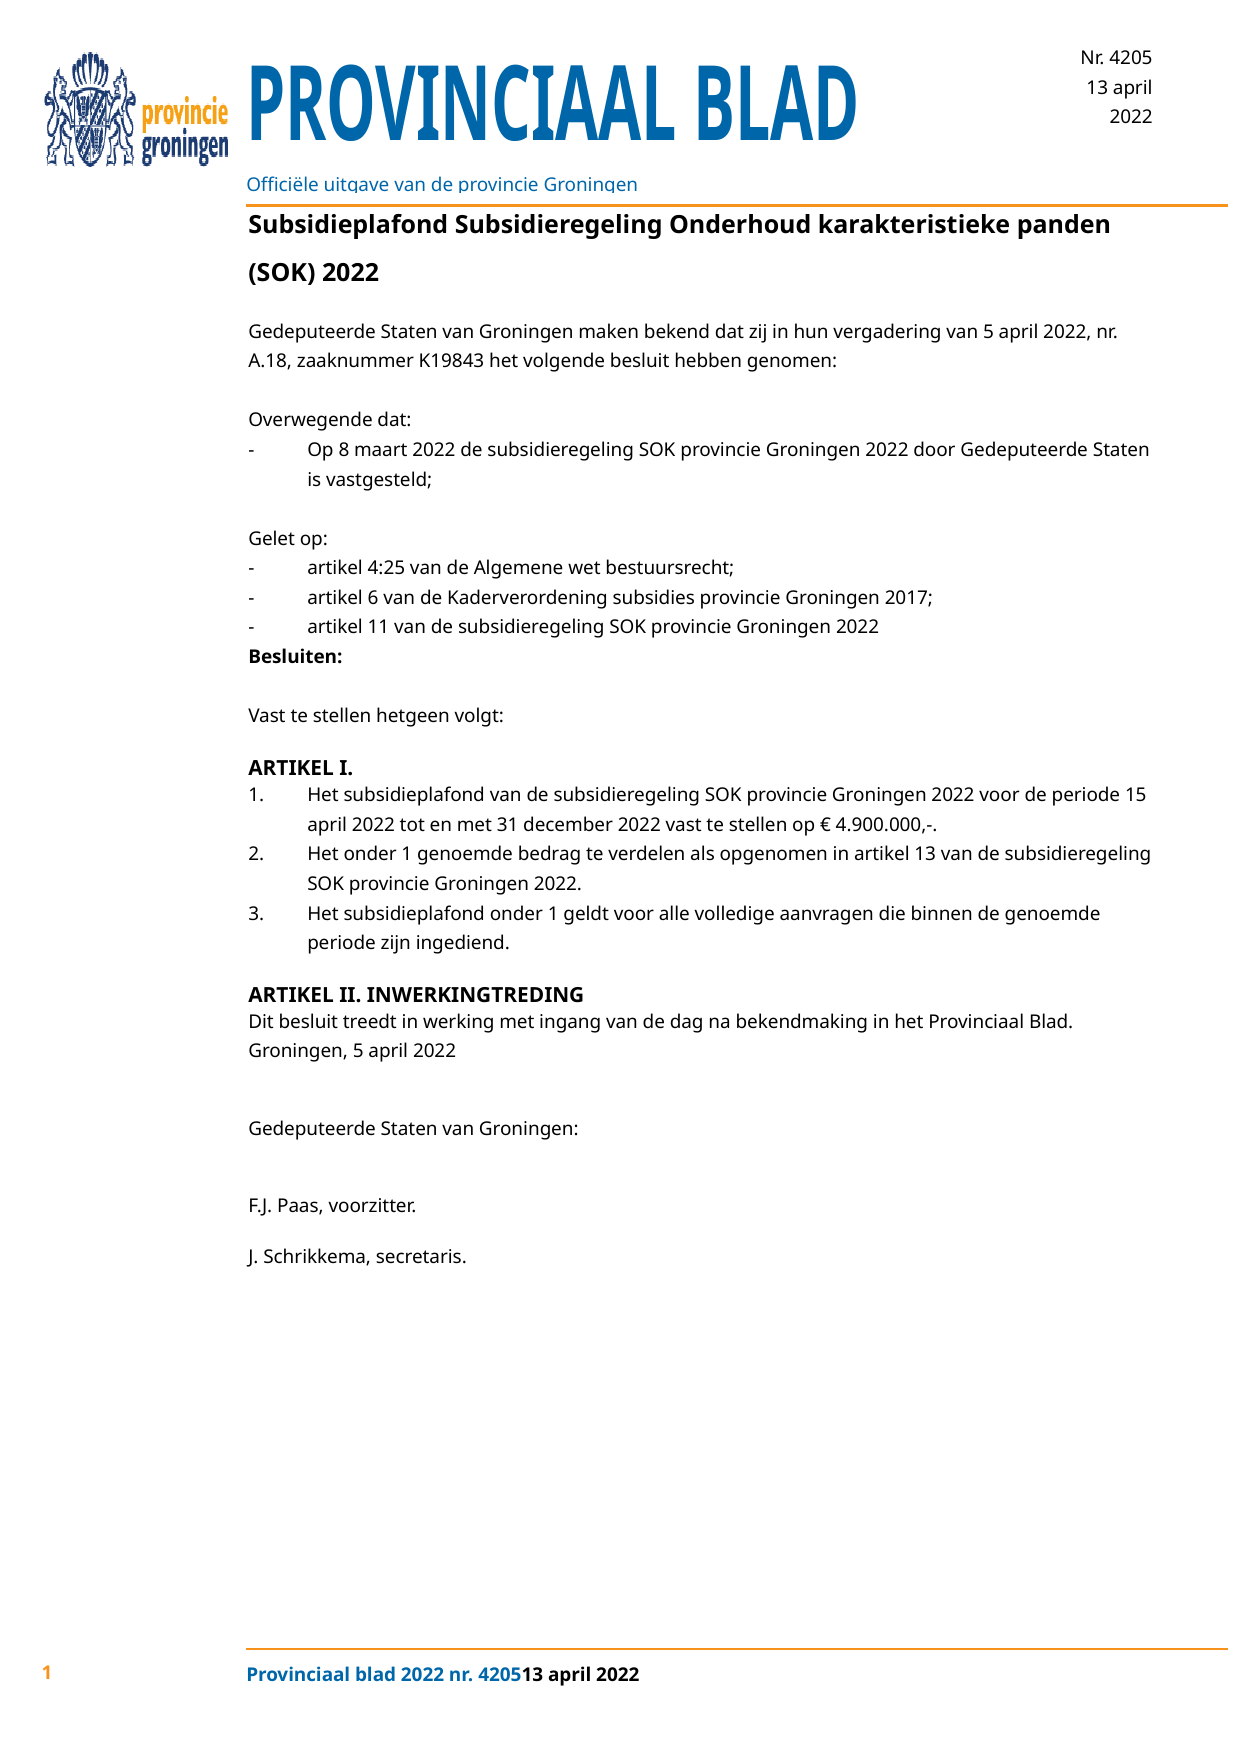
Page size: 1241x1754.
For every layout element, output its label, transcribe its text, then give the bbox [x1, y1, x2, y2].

text Besluiten: [248, 643, 1152, 669]
list artikel 6 van de Kaderverordening subsidies provincie Groningen 2017; [248, 584, 1152, 610]
text Gelet op: [248, 525, 1152, 551]
list Het onder 1 genoemde bedrag te verdelen als opgenomen in artikel 13 van de subsidieregeling SOK provincie Groningen 2022. [248, 841, 1152, 896]
text Dit besluit treedt in werking met ingang van de dag na bekendmaking in het Provinciaal Blad. [248, 1008, 1152, 1034]
text F.J. Paas, voorzitter. [248, 1192, 1152, 1218]
text ARTIKEL II. INWERKINGTREDING [248, 980, 1152, 1008]
text Gedeputeerde Staten van Groningen maken bekend dat zij in hun vergadering van 5 april 2022, nr. A.18, zaaknummer K19843 het volgende besluit hebben genomen: [248, 318, 1152, 373]
text Overwegende dat: [248, 407, 1152, 432]
list Op 8 maart 2022 de subsidieregeling SOK provincie Groningen 2022 door Gedeputeerde Staten is vastgesteld; [248, 436, 1152, 492]
list artikel 4:25 van de Algemene wet bestuursrecht; [248, 554, 1152, 580]
text Gedeputeerde Staten van Groningen: [248, 1115, 1152, 1141]
list artikel 11 van de subsidieregeling SOK provincie Groningen 2022 [248, 614, 1152, 639]
text J. Schrikkema, secretaris. [248, 1243, 1152, 1269]
text Subsidieplafond Subsidieregeling Onderhoud karakteristieke panden (SOK) 2022 [248, 207, 1152, 288]
picture [41, 47, 231, 172]
list Het subsidieplafond van de subsidieregeling SOK provincie Groningen 2022 voor de periode 15 april 2022 tot en met 31 december 2022 vast te stellen op € 4.900.000,-. [248, 781, 1152, 837]
text Groningen, 5 april 2022 [248, 1038, 1152, 1063]
list Het subsidieplafond onder 1 geldt voor alle volledige aanvragen die binnen de genoemde periode zijn ingediend. [248, 900, 1152, 955]
text ARTIKEL I. [248, 753, 1152, 781]
text Vast te stellen hetgeen volgt: [248, 702, 1152, 728]
